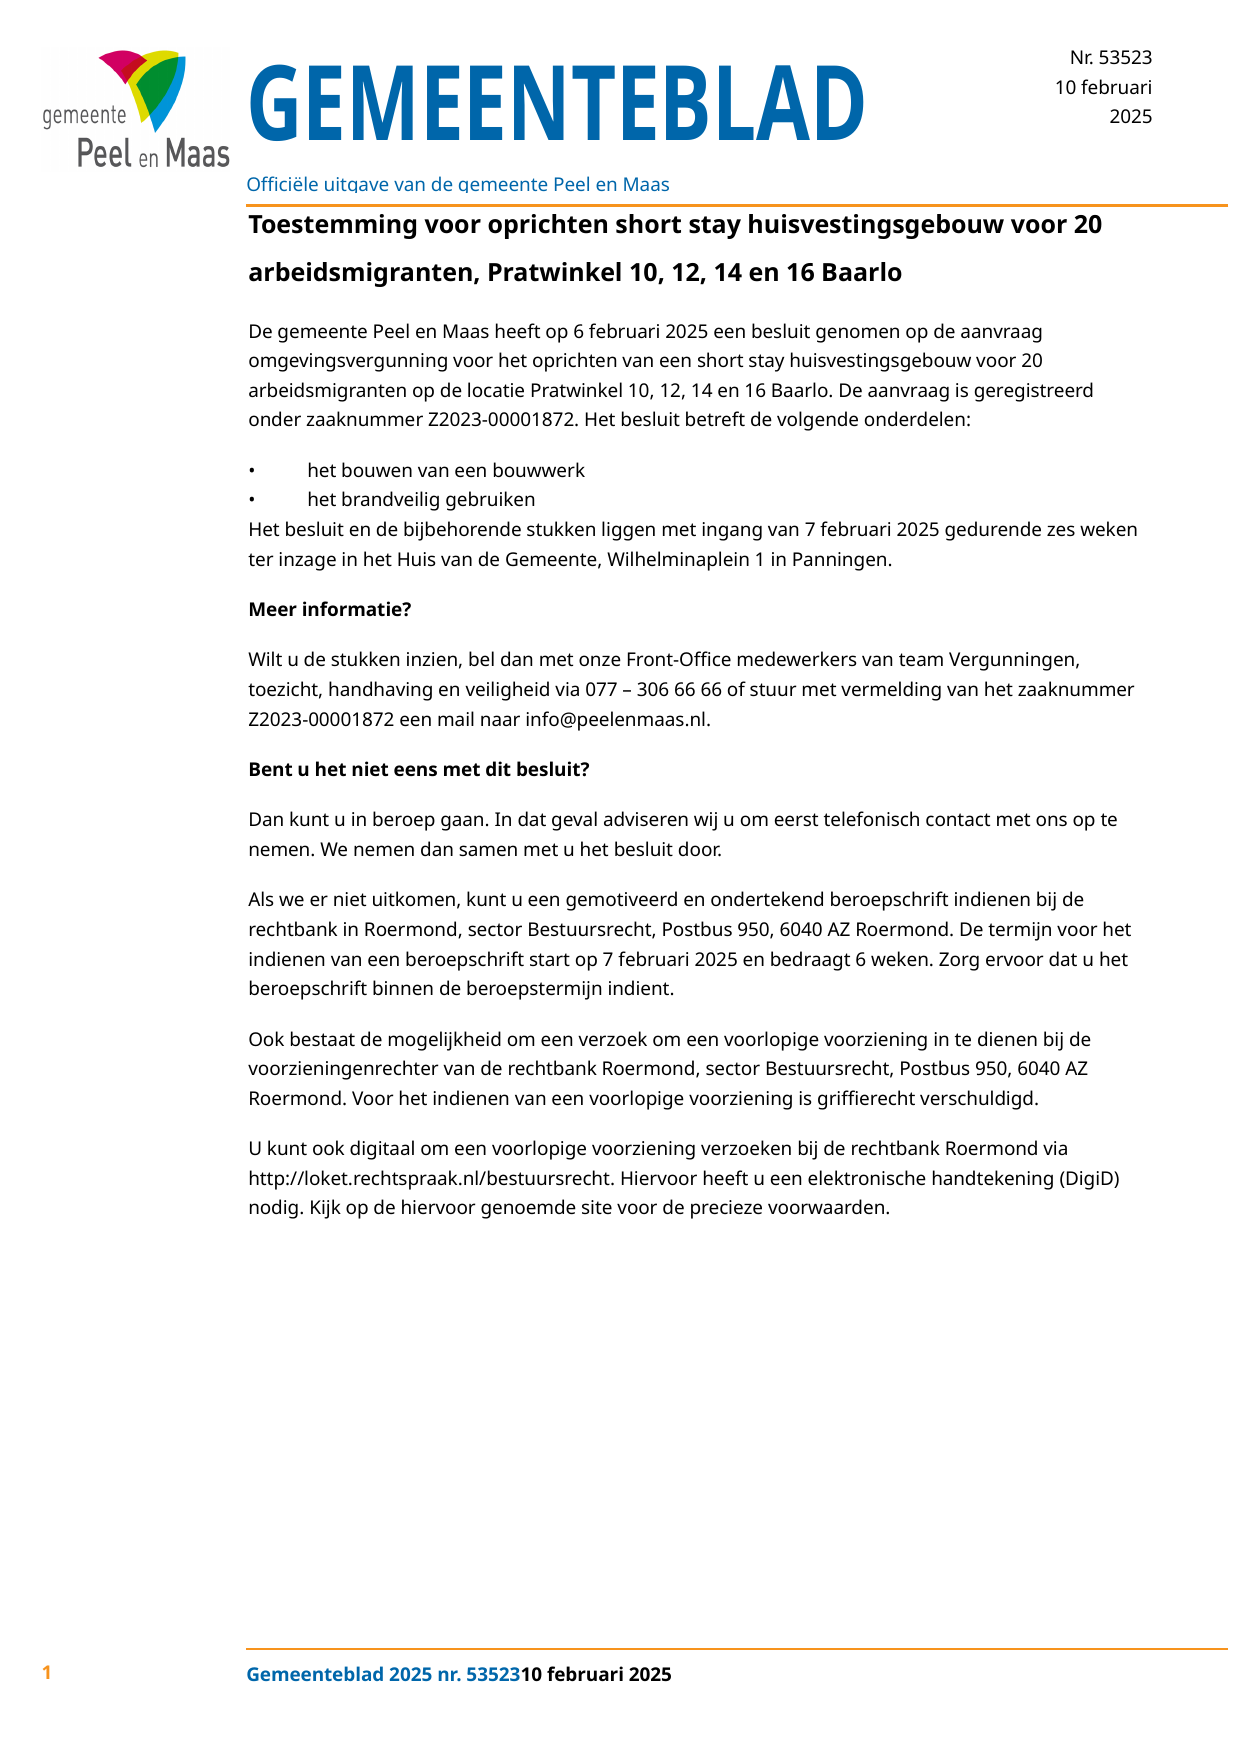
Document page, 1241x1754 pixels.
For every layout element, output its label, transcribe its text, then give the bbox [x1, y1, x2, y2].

picture [41, 47, 231, 172]
text Het besluit en de bijbehorende stukken liggen met ingang van 7 februari 2025 gedurende zes weken ter inzage in het Huis van de Gemeente, Wilhelminaplein 1 in Panningen. [248, 516, 1152, 572]
list het bouwen van een bouwwerk [248, 457, 1152, 483]
list het brandveilig gebruiken [248, 487, 1152, 512]
text Als we er niet uitkomen, kunt u een gemotiveerd en ondertekend beroepschrift indienen bij de rechtbank in Roermond, sector Bestuursrecht, Postbus 950, 6040 AZ Roermond. De termijn voor het indienen van een beroepschrift start op 7 februari 2025 en bedraagt 6 weken. Zorg ervoor dat u het beroepschrift binnen de beroepstermijn indient. [248, 887, 1152, 1001]
text Meer informatie? [248, 596, 1152, 622]
text U kunt ook digitaal om een voorlopige voorziening verzoeken bij de rechtbank Roermond via http://loket.rechtspraak.nl/bestuursrecht. Hiervoor heeft u een elektronische handtekening (DigiD) nodig. Kijk op de hiervoor genoemde site voor de precieze voorwaarden. [248, 1135, 1152, 1220]
text Wilt u de stukken inzien, bel dan met onze Front-Office medewerkers van team Vergunningen, toezicht, handhaving en veiligheid via 077 – 306 66 66 of stuur met vermelding van het zaaknummer Z2023-00001872 een mail naar info@peelenmaas.nl. [248, 647, 1152, 732]
text De gemeente Peel en Maas heeft op 6 februari 2025 een besluit genomen op de aanvraag omgevingsvergunning voor het oprichten van een short stay huisvestingsgebouw voor 20 arbeidsmigranten op de locatie Pratwinkel 10, 12, 14 en 16 Baarlo. De aanvraag is geregistreerd onder zaaknummer Z2023-00001872. Het besluit betreft de volgende onderdelen: [248, 318, 1152, 432]
text Bent u het niet eens met dit besluit? [248, 756, 1152, 782]
text Dan kunt u in beroep gaan. In dat geval adviseren wij u om eerst telefonisch contact met ons op te nemen. We nemen dan samen met u het besluit door. [248, 807, 1152, 862]
text Ook bestaat de mogelijkheid om een verzoek om een voorlopige voorziening in te dienen bij de voorzieningenrechter van de rechtbank Roermond, sector Bestuursrecht, Postbus 950, 6040 AZ Roermond. Voor het indienen van een voorlopige voorziening is griffierecht verschuldigd. [248, 1026, 1152, 1111]
text Toestemming voor oprichten short stay huisvestingsgebouw voor 20 arbeidsmigranten, Pratwinkel 10, 12, 14 en 16 Baarlo [248, 207, 1152, 288]
